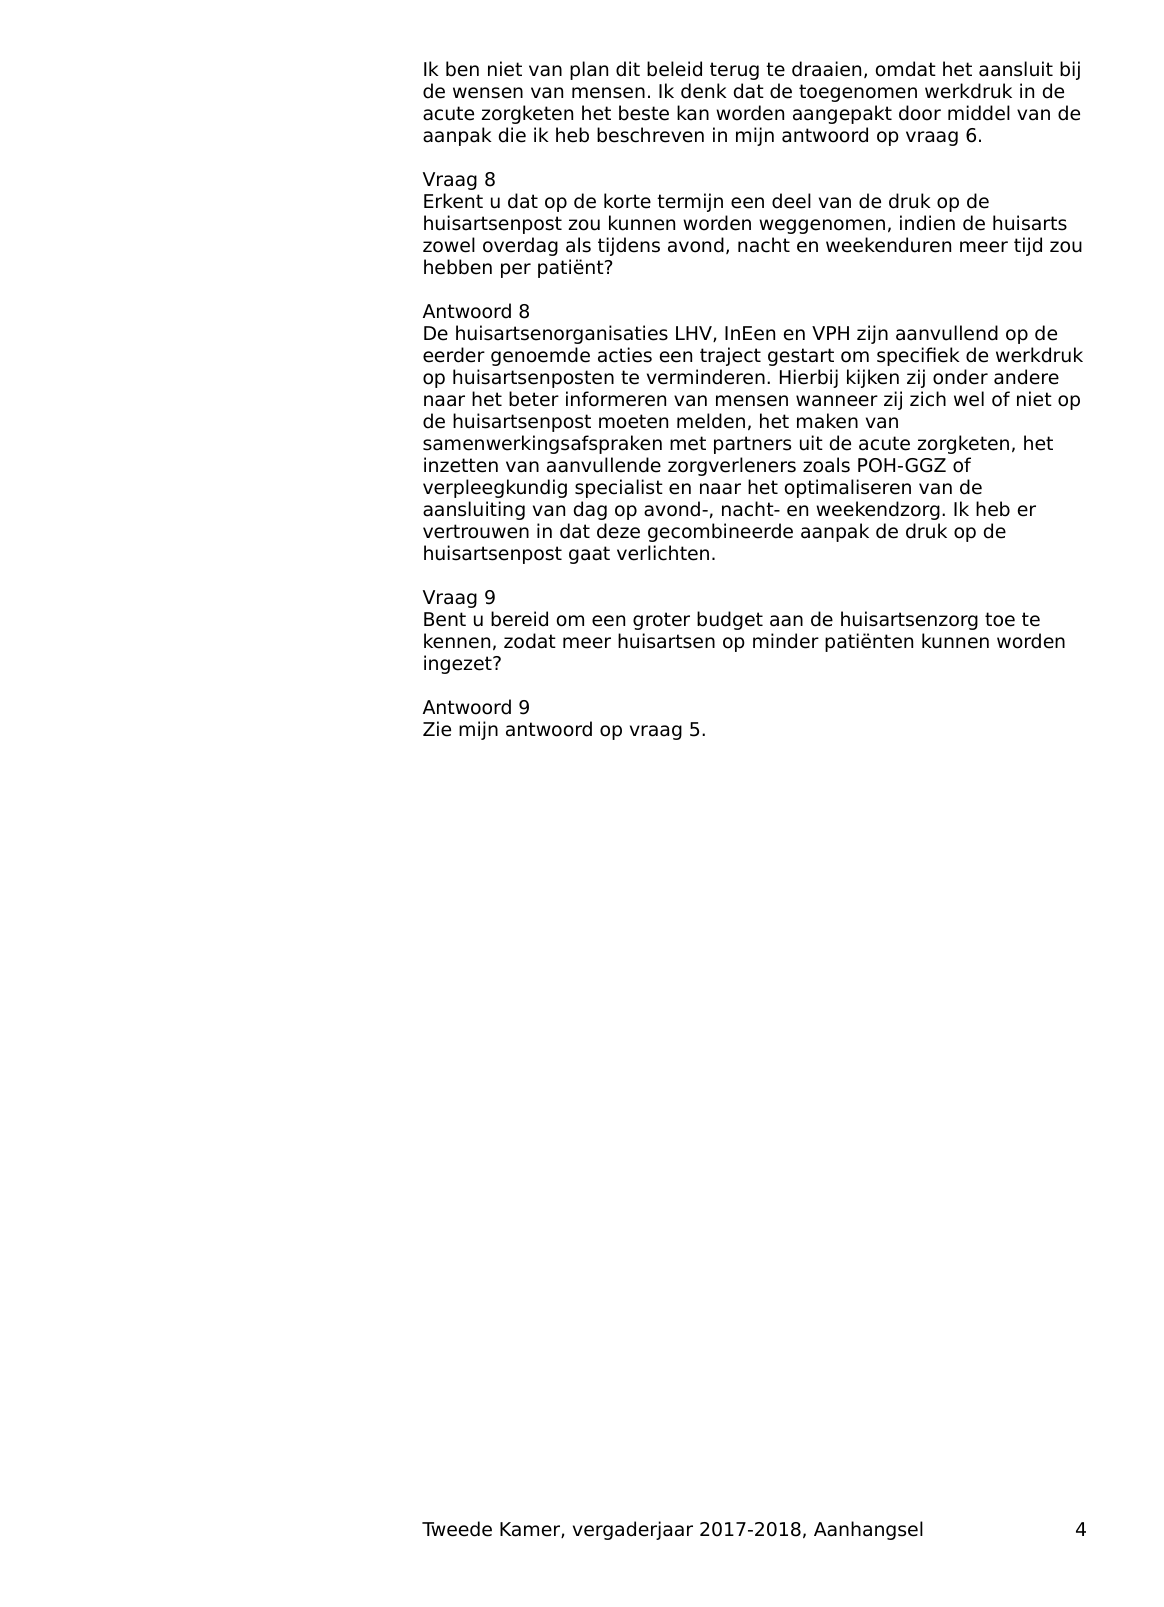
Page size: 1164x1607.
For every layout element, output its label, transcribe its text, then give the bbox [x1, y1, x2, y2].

text Antwoord 9 [422, 697, 1087, 719]
text Ik ben niet van plan dit beleid terug te draaien, omdat het aansluit bij de wensen van mensen. Ik denk dat de toegenomen werkdruk in de acute zorgketen het beste kan worden aangepakt door middel van de aanpak die ik heb beschreven in mijn antwoord op vraag 6. [422, 59, 1087, 147]
text Erkent u dat op de korte termijn een deel van de druk op de huisartsenpost zou kunnen worden weggenomen, indien de huisarts zowel overdag als tijdens avond, nacht en weekenduren meer tijd zou hebben per patiënt? [422, 191, 1087, 279]
text Bent u bereid om een groter budget aan de huisartsenzorg toe te kennen, zodat meer huisartsen op minder patiënten kunnen worden ingezet? [422, 609, 1087, 675]
text Vraag 8 [422, 169, 1087, 191]
text Zie mijn antwoord op vraag 5. [422, 719, 1087, 741]
text De huisartsenorganisaties LHV, InEen en VPH zijn aanvullend op de eerder genoemde acties een traject gestart om specifiek de werkdruk op huisartsenposten te verminderen. Hierbij kijken zij onder andere naar het beter informeren van mensen wanneer zij zich wel of niet op de huisartsenpost moeten melden, het maken van samenwerkingsafspraken met partners uit de acute zorgketen, het inzetten van aanvullende zorgverleners zoals POH-GGZ of verpleegkundig specialist en naar het optimaliseren van de aansluiting van dag op avond-, nacht- en weekendzorg. Ik heb er vertrouwen in dat deze gecombineerde aanpak de druk op de huisartsenpost gaat verlichten. [422, 323, 1087, 565]
text Vraag 9 [422, 587, 1087, 609]
text Antwoord 8 [422, 301, 1087, 323]
